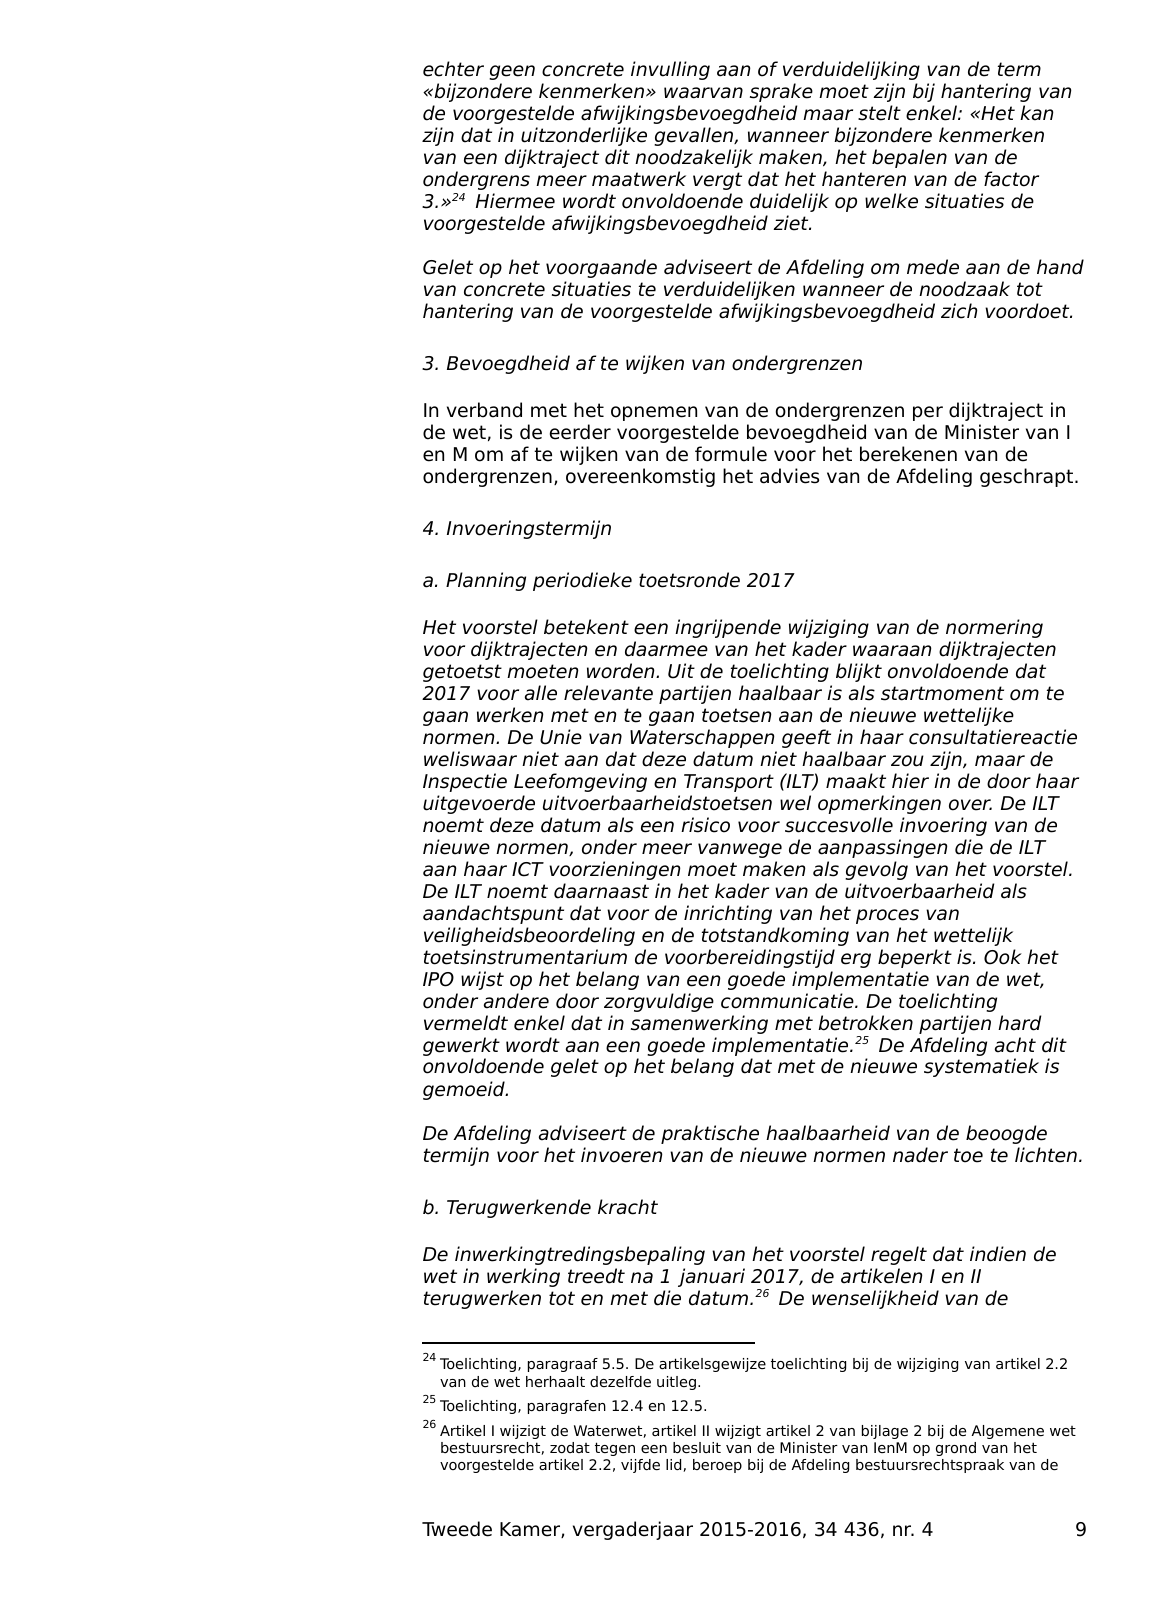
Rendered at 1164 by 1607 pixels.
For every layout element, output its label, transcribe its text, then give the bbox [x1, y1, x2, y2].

text Het voorstel betekent een ingrijpende wijziging van de normering voor dijktrajecten en daarmee van het kader waaraan dijktrajecten getoetst moeten worden. Uit de toelichting blijkt onvoldoende dat 2017 voor alle relevante partijen haalbaar is als startmoment om te gaan werken met en te gaan toetsen aan de nieuwe wettelijke normen. De Unie van Waterschappen geeft in haar consultatiereactie weliswaar niet aan dat deze datum niet haalbaar zou zijn, maar de Inspectie Leefomgeving en Transport (ILT) maakt hier in de door haar uitgevoerde uitvoerbaarheidstoetsen wel opmerkingen over. De ILT noemt deze datum als een risico voor succesvolle invoering van de nieuwe normen, onder meer vanwege de aanpassingen die de ILT aan haar ICT voorzieningen moet maken als gevolg van het voorstel. De ILT noemt daarnaast in het kader van de uitvoerbaarheid als aandachtspunt dat voor de inrichting van het proces van veiligheidsbeoordeling en de totstandkoming van het wettelijk toetsinstrumentarium de voorbereidingstijd erg beperkt is. Ook het IPO wijst op het belang van een goede implementatie van de wet, onder andere door zorgvuldige communicatie. De toelichting vermeldt enkel dat in samenwerking met betrokken partijen hard gewerkt wordt aan een goede implementatie. De Afdeling acht dit onvoldoende gelet op het belang dat met de nieuwe systematiek is gemoeid. [422, 617, 1087, 1100]
subtitle 4. Invoeringstermijn [422, 518, 1087, 540]
text Toelichting, paragrafen 12.4 en 12.5. [422, 1393, 1087, 1416]
subtitle b. Terugwerkende kracht [422, 1197, 1087, 1218]
text De Afdeling adviseert de praktische haalbaarheid van de beoogde termijn voor het invoeren van de nieuwe normen nader toe te lichten. [422, 1123, 1087, 1167]
subtitle 3. Bevoegdheid af te wijken van ondergrenzen [422, 353, 1087, 375]
text Artikel I wijzigt de Waterwet, artikel II wijzigt artikel 2 van bijlage 2 bij de Algemene wet bestuursrecht, zodat tegen een besluit van de Minister van IenM op grond van het voorgestelde artikel 2.2, vijfde lid, beroep bij de Afdeling bestuursrechtspraak van de [422, 1418, 1087, 1474]
text In verband met het opnemen van de ondergrenzen per dijktraject in de wet, is de eerder voorgestelde bevoegdheid van de Minister van I en M om af te wijken van de formule voor het berekenen van de ondergrenzen, overeenkomstig het advies van de Afdeling geschrapt. [422, 400, 1087, 488]
text echter geen concrete invulling aan of verduidelijking van de term «bijzondere kenmerken» waarvan sprake moet zijn bij hantering van de voorgestelde afwijkingsbevoegdheid maar stelt enkel: «Het kan zijn dat in uitzonderlijke gevallen, wanneer bijzondere kenmerken van een dijktraject dit noodzakelijk maken, het bepalen van de ondergrens meer maatwerk vergt dat het hanteren van de factor 3.» Hiermee wordt onvoldoende duidelijk op welke situaties de voorgestelde afwijkingsbevoegdheid ziet. [422, 59, 1087, 235]
subtitle a. Planning periodieke toetsronde 2017 [422, 570, 1087, 592]
text De inwerkingtredingsbepaling van het voorstel regelt dat indien de wet in werking treedt na 1 januari 2017, de artikelen I en II terugwerken tot en met die datum. De wenselijkheid van de [422, 1243, 1087, 1309]
text Toelichting, paragraaf 5.5. De artikelsgewijze toelichting bij de wijziging van artikel 2.2 van de wet herhaalt dezelfde uitleg. [422, 1352, 1087, 1391]
text Gelet op het voorgaande adviseert de Afdeling om mede aan de hand van concrete situaties te verduidelijken wanneer de noodzaak tot hantering van de voorgestelde afwijkingsbevoegdheid zich voordoet. [422, 257, 1087, 323]
